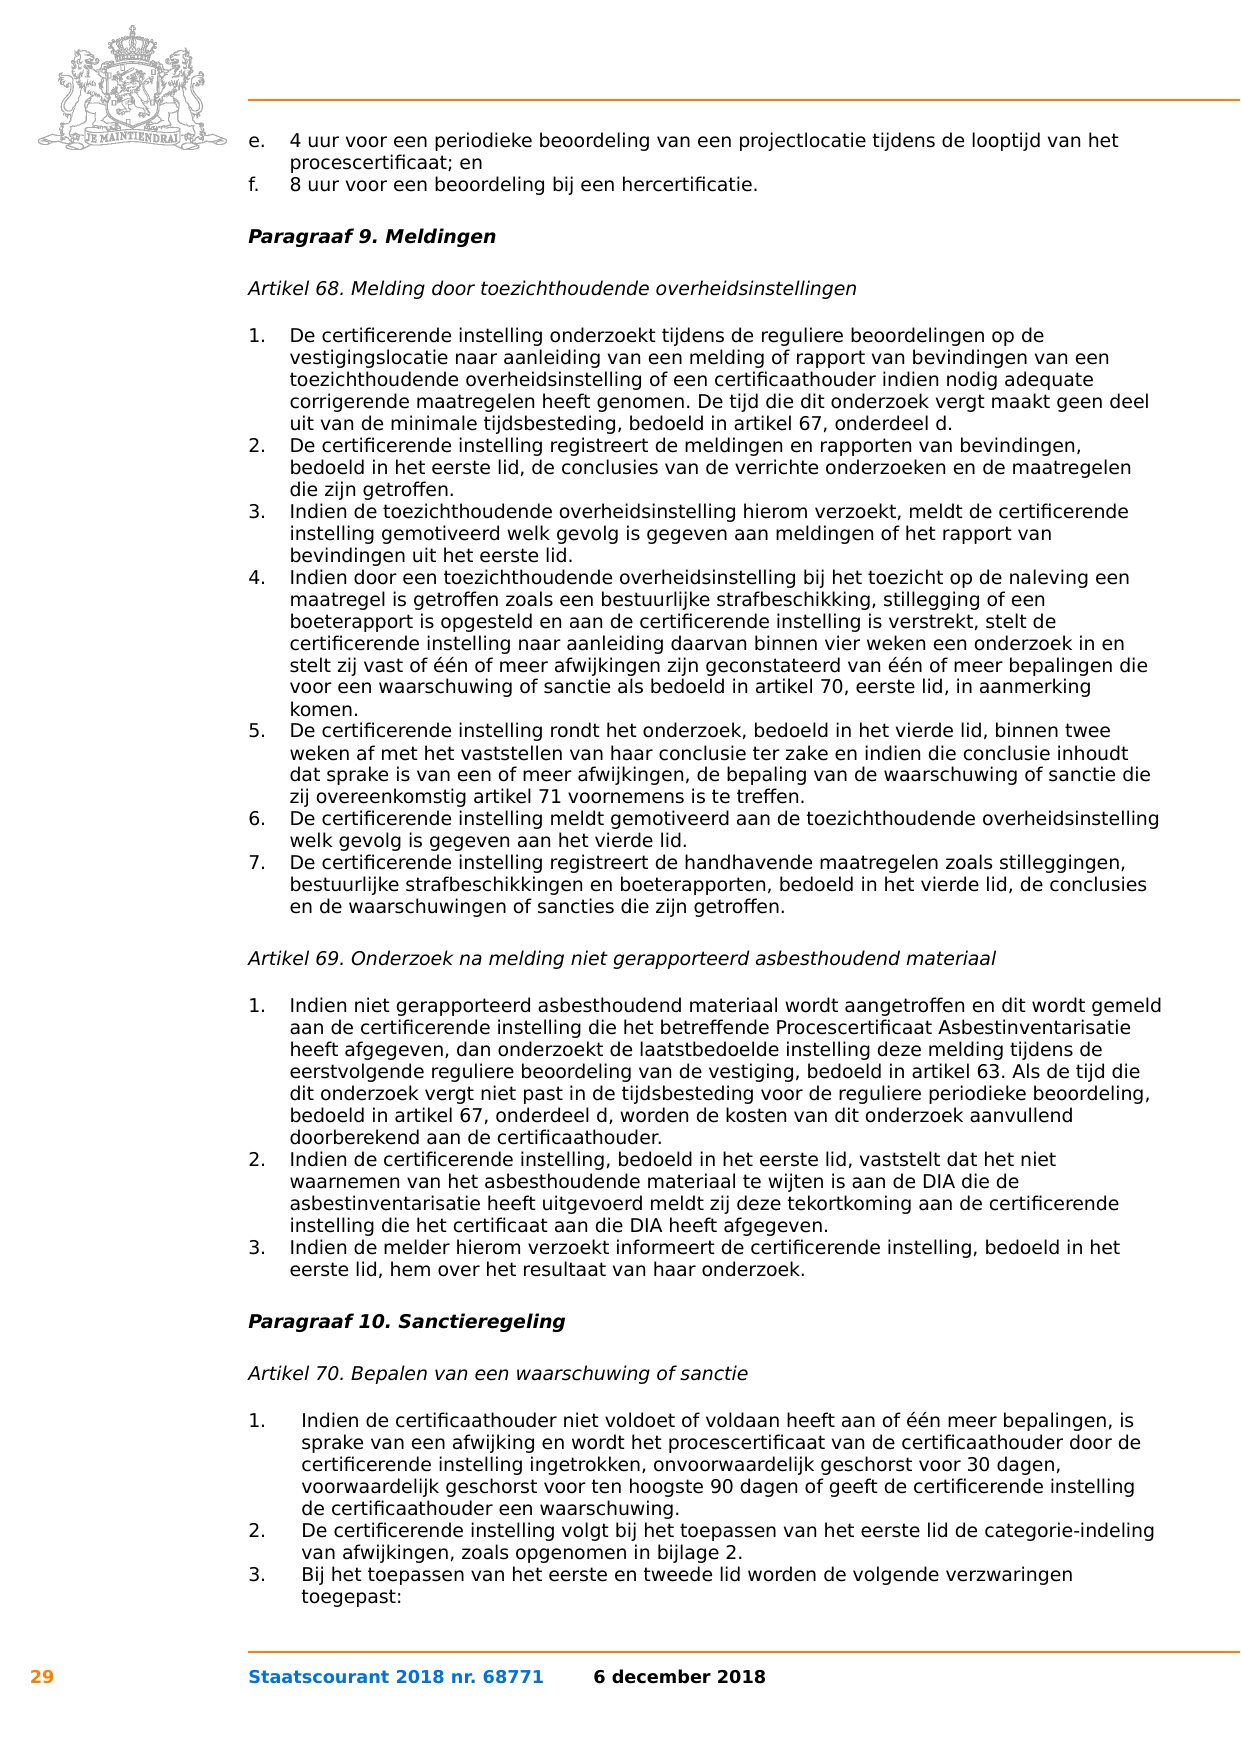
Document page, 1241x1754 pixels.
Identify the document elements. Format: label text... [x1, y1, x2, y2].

subtitle Paragraaf 10. Sanctieregeling [248, 1311, 1163, 1333]
text 2. De certificerende instelling registreert de meldingen en rapporten van bevindingen, bedoeld in het eerste lid, de conclusies van de verrichte onderzoeken en de maatregelen die zijn getroffen. [248, 435, 1163, 501]
text 1. De certificerende instelling onderzoekt tijdens de reguliere beoordelingen op de vestigingslocatie naar aanleiding van een melding of rapport van bevindingen van een toezichthoudende overheidsinstelling of een certificaathouder indien nodig adequate corrigerende maatregelen heeft genomen. De tijd die dit onderzoek vergt maakt geen deel uit van de minimale tijdsbesteding, bedoeld in artikel 67, onderdeel d. [248, 325, 1163, 435]
picture [38, 25, 227, 150]
text 1. Indien niet gerapporteerd asbesthoudend materiaal wordt aangetroffen en dit wordt gemeld aan de certificerende instelling die het betreffende Procescertificaat Asbestinventarisatie heeft afgegeven, dan onderzoekt de laatstbedoelde instelling deze melding tijdens de eerstvolgende reguliere beoordeling van de vestiging, bedoeld in artikel 63. Als de tijd die dit onderzoek vergt niet past in de tijdsbesteding voor de reguliere periodieke beoordeling, bedoeld in artikel 67, onderdeel d, worden de kosten van dit onderzoek aanvullend doorberekend aan de certificaathouder. [248, 995, 1163, 1149]
text 5. De certificerende instelling rondt het onderzoek, bedoeld in het vierde lid, binnen twee weken af met het vaststellen van haar conclusie ter zake en indien die conclusie inhoudt dat sprake is van een of meer afwijkingen, de bepaling van de waarschuwing of sanctie die zij overeenkomstig artikel 71 voornemens is te treffen. [248, 720, 1163, 808]
text 7. De certificerende instelling registreert de handhavende maatregelen zoals stilleggingen, bestuurlijke strafbeschikkingen en boeterapporten, bedoeld in het vierde lid, de conclusies en de waarschuwingen of sancties die zijn getroffen. [248, 852, 1163, 918]
text 6. De certificerende instelling meldt gemotiveerd aan de toezichthoudende overheidsinstelling welk gevolg is gegeven aan het vierde lid. [248, 808, 1163, 852]
text e. 4 uur voor een periodieke beoordeling van een projectlocatie tijdens de looptijd van het procescertificaat; en [248, 130, 1163, 174]
text f. 8 uur voor een beoordeling bij een hercertificatie. [248, 174, 1163, 196]
text 3. Bij het toepassen van het eerste en tweede lid worden de volgende verzwaringen toegepast: [248, 1564, 1163, 1608]
text 3. Indien de toezichthoudende overheidsinstelling hierom verzoekt, meldt de certificerende instelling gemotiveerd welk gevolg is gegeven aan meldingen of het rapport van bevindingen uit het eerste lid. [248, 501, 1163, 567]
subtitle Artikel 69. Onderzoek na melding niet gerapporteerd asbesthoudend materiaal [248, 948, 1163, 970]
text 1. Indien de certificaathouder niet voldoet of voldaan heeft aan of één meer bepalingen, is sprake van een afwijking en wordt het procescertificaat van de certificaathouder door de certificerende instelling ingetrokken, onvoorwaardelijk geschorst voor 30 dagen, voorwaardelijk geschorst voor ten hoogste 90 dagen of geeft de certificerende instelling de certificaathouder een waarschuwing. [248, 1410, 1163, 1520]
text 3. Indien de melder hierom verzoekt informeert de certificerende instelling, bedoeld in het eerste lid, hem over het resultaat van haar onderzoek. [248, 1237, 1163, 1281]
text 2. De certificerende instelling volgt bij het toepassen van het eerste lid de categorie-indeling van afwijkingen, zoals opgenomen in bijlage 2. [248, 1520, 1163, 1564]
subtitle Paragraaf 9. Meldingen [248, 226, 1163, 248]
text 2. Indien de certificerende instelling, bedoeld in het eerste lid, vaststelt dat het niet waarnemen van het asbesthoudende materiaal te wijten is aan de DIA die de asbestinventarisatie heeft uitgevoerd meldt zij deze tekortkoming aan de certificerende instelling die het certificaat aan die DIA heeft afgegeven. [248, 1149, 1163, 1237]
subtitle Artikel 70. Bepalen van een waarschuwing of sanctie [248, 1363, 1163, 1385]
subtitle Artikel 68. Melding door toezichthoudende overheidsinstellingen [248, 278, 1163, 300]
text 4. Indien door een toezichthoudende overheidsinstelling bij het toezicht op de naleving een maatregel is getroffen zoals een bestuurlijke strafbeschikking, stillegging of een boeterapport is opgesteld en aan de certificerende instelling is verstrekt, stelt de certificerende instelling naar aanleiding daarvan binnen vier weken een onderzoek in en stelt zij vast of één of meer afwijkingen zijn geconstateerd van één of meer bepalingen die voor een waarschuwing of sanctie als bedoeld in artikel 70, eerste lid, in aanmerking komen. [248, 567, 1163, 720]
